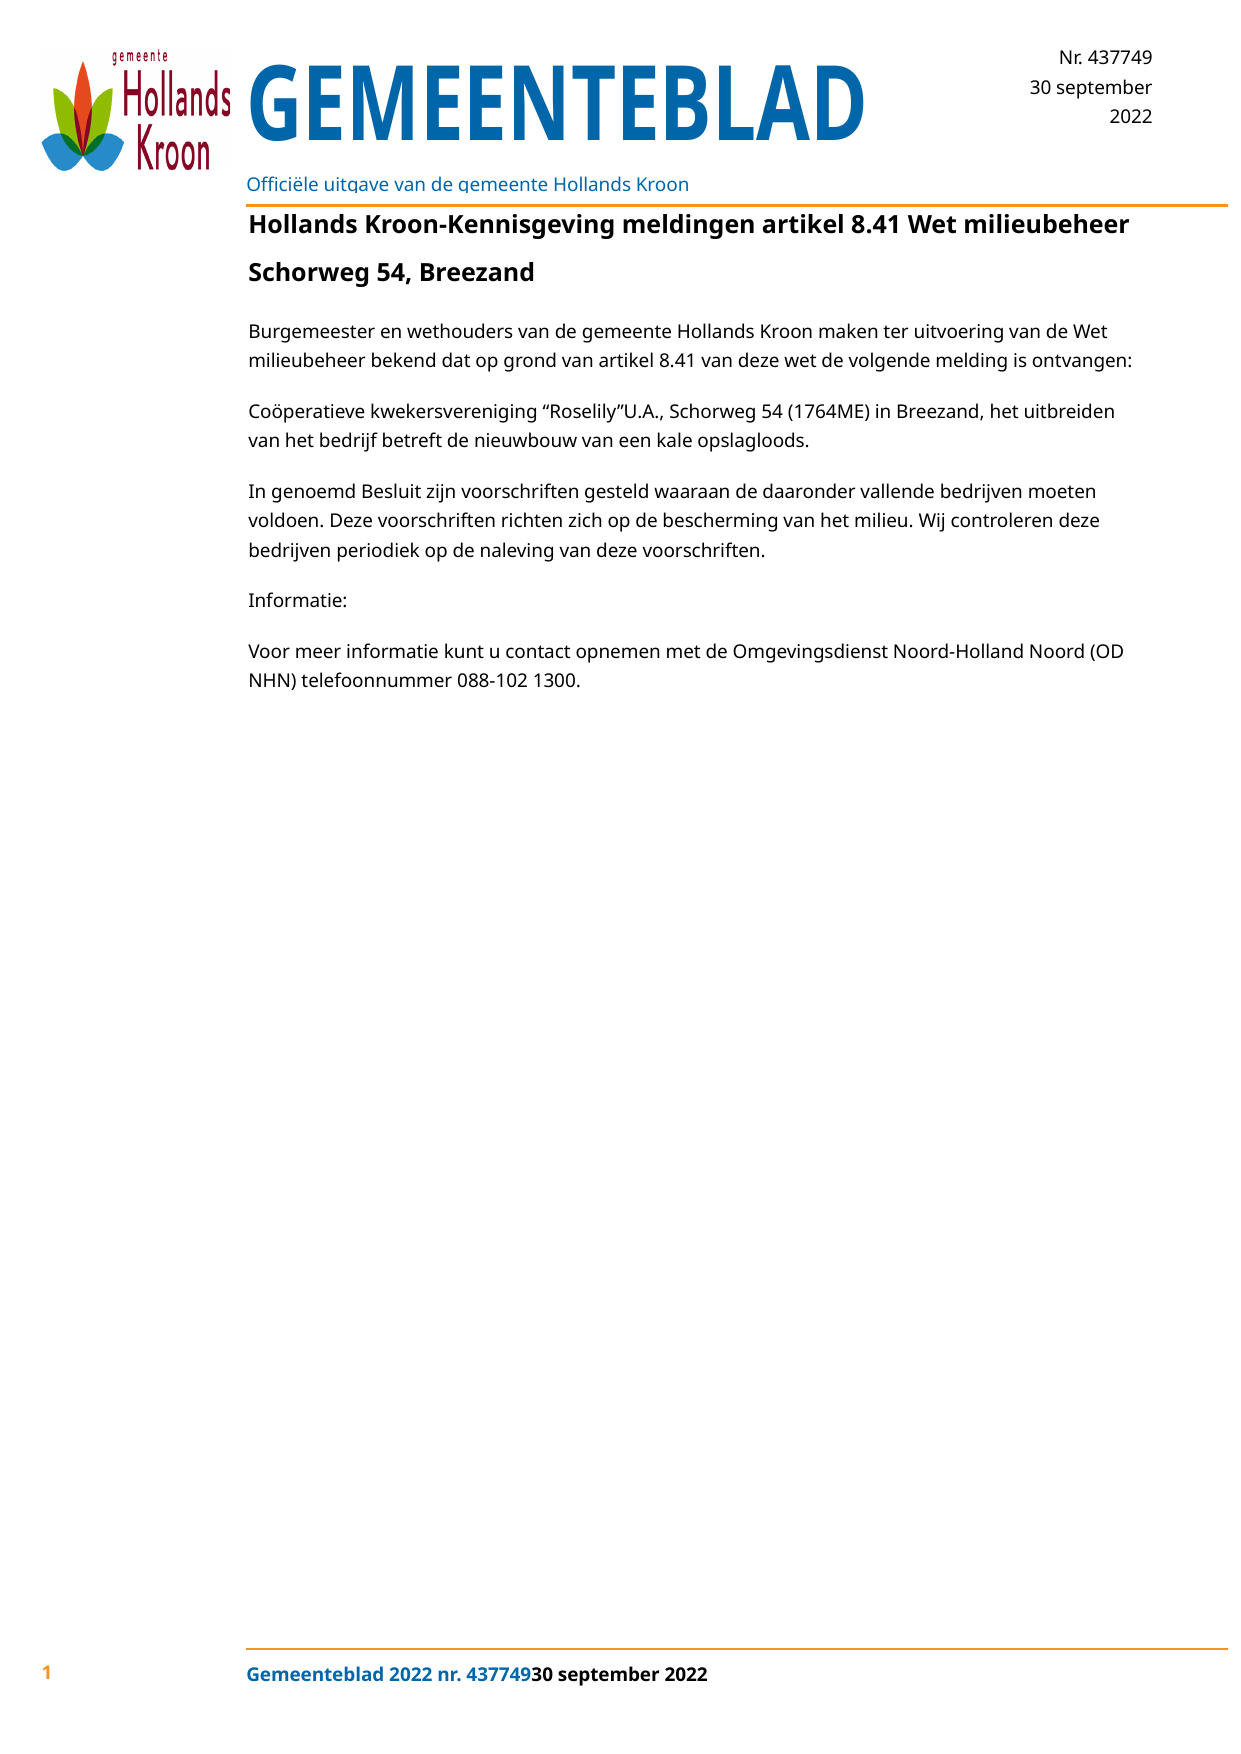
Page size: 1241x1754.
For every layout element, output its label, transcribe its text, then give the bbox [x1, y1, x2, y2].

text Coöperatieve kwekersvereniging “Roselily”U.A., Schorweg 54 (1764ME) in Breezand, het uitbreiden van het bedrijf betreft de nieuwbouw van een kale opslagloods. [248, 398, 1152, 453]
text In genoemd Besluit zijn voorschriften gesteld waaraan de daaronder vallende bedrijven moeten voldoen. Deze voorschriften richten zich op de bescherming van het milieu. Wij controleren deze bedrijven periodiek op de naleving van deze voorschriften. [248, 478, 1152, 563]
text Informatie: [248, 587, 1152, 613]
text Voor meer informatie kunt u contact opnemen met de Omgevingsdienst Noord-Holland Noord (OD NHN) telefoonnummer 088-102 1300. [248, 638, 1152, 693]
picture [41, 47, 231, 172]
text Burgemeester en wethouders van de gemeente Hollands Kroon maken ter uitvoering van de Wet milieubeheer bekend dat op grond van artikel 8.41 van deze wet de volgende melding is ontvangen: [248, 318, 1152, 373]
text Hollands Kroon-Kennisgeving meldingen artikel 8.41 Wet milieubeheer Schorweg 54, Breezand [248, 207, 1152, 288]
